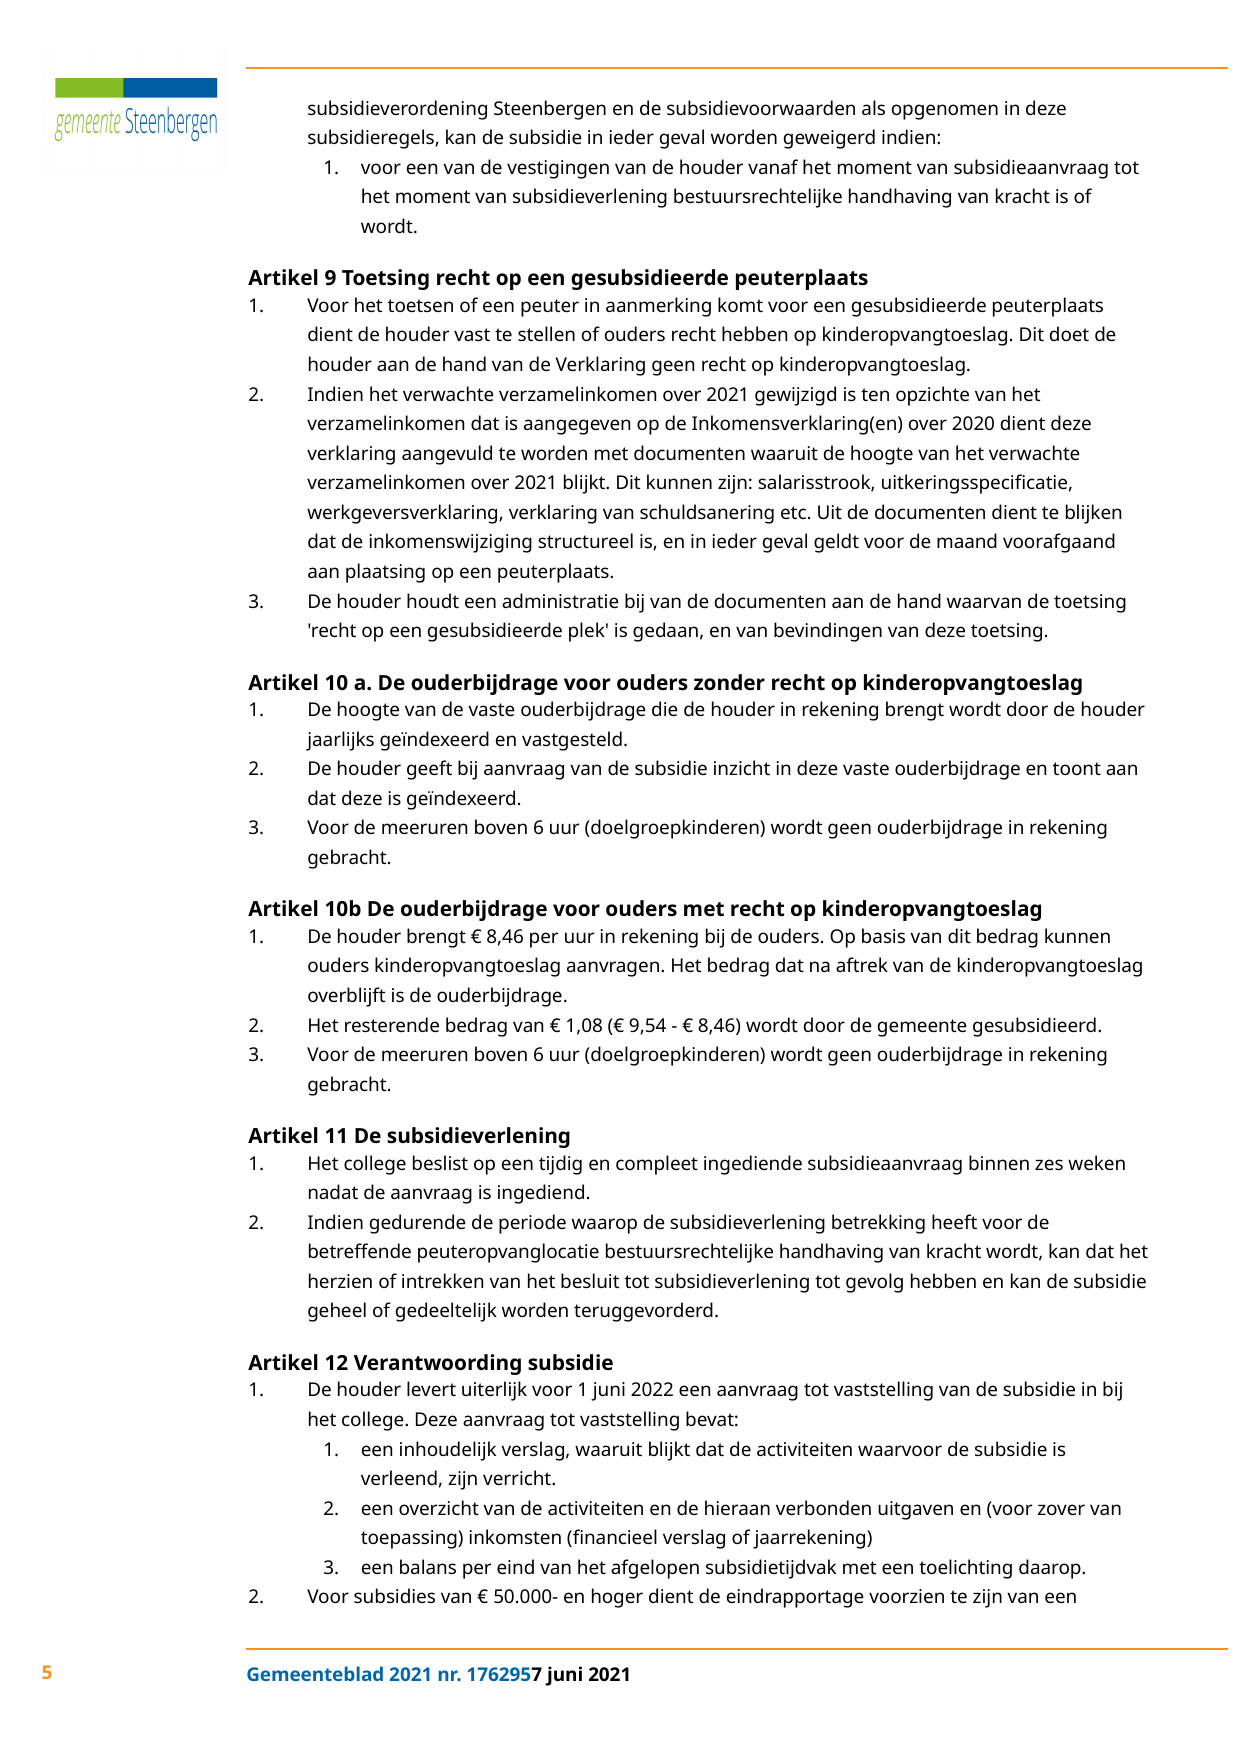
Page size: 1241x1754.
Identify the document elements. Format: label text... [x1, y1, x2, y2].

text Artikel 9 Toetsing recht op een gesubsidieerde peuterplaats [248, 263, 1152, 292]
list Voor de meeruren boven 6 uur (doelgroepkinderen) wordt geen ouderbijdrage in rekening gebracht. [248, 1041, 1152, 1097]
list De houder houdt een administratie bij van de documenten aan de hand waarvan de toetsing 'recht op een gesubsidieerde plek' is gedaan, en van bevindingen van deze toetsing. [248, 588, 1152, 643]
list een inhoudelijk verslag, waaruit blijkt dat de activiteiten waarvoor de subsidie is verleend, zijn verricht. [323, 1436, 1152, 1491]
list Voor subsidies van € 50.000- en hoger dient de eindrapportage voorzien te zijn van een [248, 1584, 1152, 1609]
list Het college beslist op een tijdig en compleet ingediende subsidieaanvraag binnen zes weken nadat de aanvraag is ingediend. [248, 1150, 1152, 1205]
picture [41, 47, 231, 172]
list subsidieverordening Steenbergen en de subsidievoorwaarden als opgenomen in deze subsidieregels, kan de subsidie in ieder geval worden geweigerd indien: [248, 95, 1152, 150]
list De houder brengt € 8,46 per uur in rekening bij de ouders. Op basis van dit bedrag kunnen ouders kinderopvangtoeslag aanvragen. Het bedrag dat na aftrek van de kinderopvangtoeslag overblijft is de ouderbijdrage. [248, 923, 1152, 1008]
list De hoogte van de vaste ouderbijdrage die de houder in rekening brengt wordt door de houder jaarlijks geïndexeerd en vastgesteld. [248, 696, 1152, 752]
list een balans per eind van het afgelopen subsidietijdvak met een toelichting daarop. [323, 1554, 1152, 1580]
list De houder geeft bij aanvraag van de subsidie inzicht in deze vaste ouderbijdrage en toont aan dat deze is geïndexeerd. [248, 755, 1152, 811]
list Voor de meeruren boven 6 uur (doelgroepkinderen) wordt geen ouderbijdrage in rekening gebracht. [248, 814, 1152, 870]
list een overzicht van de activiteiten en de hieraan verbonden uitgaven en (voor zover van toepassing) inkomsten (financieel verslag of jaarrekening) [323, 1495, 1152, 1550]
list Indien gedurende de periode waarop de subsidieverlening betrekking heeft voor de betreffende peuteropvanglocatie bestuursrechtelijke handhaving van kracht wordt, kan dat het herzien of intrekken van het besluit tot subsidieverlening tot gevolg hebben en kan de subsidie geheel of gedeeltelijk worden teruggevorderd. [248, 1209, 1152, 1323]
text Artikel 10b De ouderbijdrage voor ouders met recht op kinderopvangtoeslag [248, 894, 1152, 923]
text Artikel 11 De subsidieverlening [248, 1121, 1152, 1150]
list voor een van de vestigingen van de houder vanaf het moment van subsidieaanvraag tot het moment van subsidieverlening bestuursrechtelijke handhaving van kracht is of wordt. [323, 154, 1152, 239]
list De houder levert uiterlijk voor 1 juni 2022 een aanvraag tot vaststelling van de subsidie in bij het college. Deze aanvraag tot vaststelling bevat: [248, 1377, 1152, 1432]
list Voor het toetsen of een peuter in aanmerking komt voor een gesubsidieerde peuterplaats dient de houder vast te stellen of ouders recht hebben op kinderopvangtoeslag. Dit doet de houder aan de hand van de Verklaring geen recht op kinderopvangtoeslag. [248, 292, 1152, 377]
text Artikel 10 a. De ouderbijdrage voor ouders zonder recht op kinderopvangtoeslag [248, 668, 1152, 696]
text Artikel 12 Verantwoording subsidie [248, 1348, 1152, 1377]
list Indien het verwachte verzamelinkomen over 2021 gewijzigd is ten opzichte van het verzamelinkomen dat is aangegeven op de Inkomensverklaring(en) over 2020 dient deze verklaring aangevuld te worden met documenten waaruit de hoogte van het verwachte verzamelinkomen over 2021 blijkt. Dit kunnen zijn: salarisstrook, uitkeringsspecificatie, werkgeversverklaring, verklaring van schuldsanering etc. Uit de documenten dient te blijken dat de inkomenswijziging structureel is, en in ieder geval geldt voor de maand voorafgaand aan plaatsing op een peuterplaats. [248, 381, 1152, 584]
list Het resterende bedrag van € 1,08 (€ 9,54 - € 8,46) wordt door de gemeente gesubsidieerd. [248, 1012, 1152, 1037]
